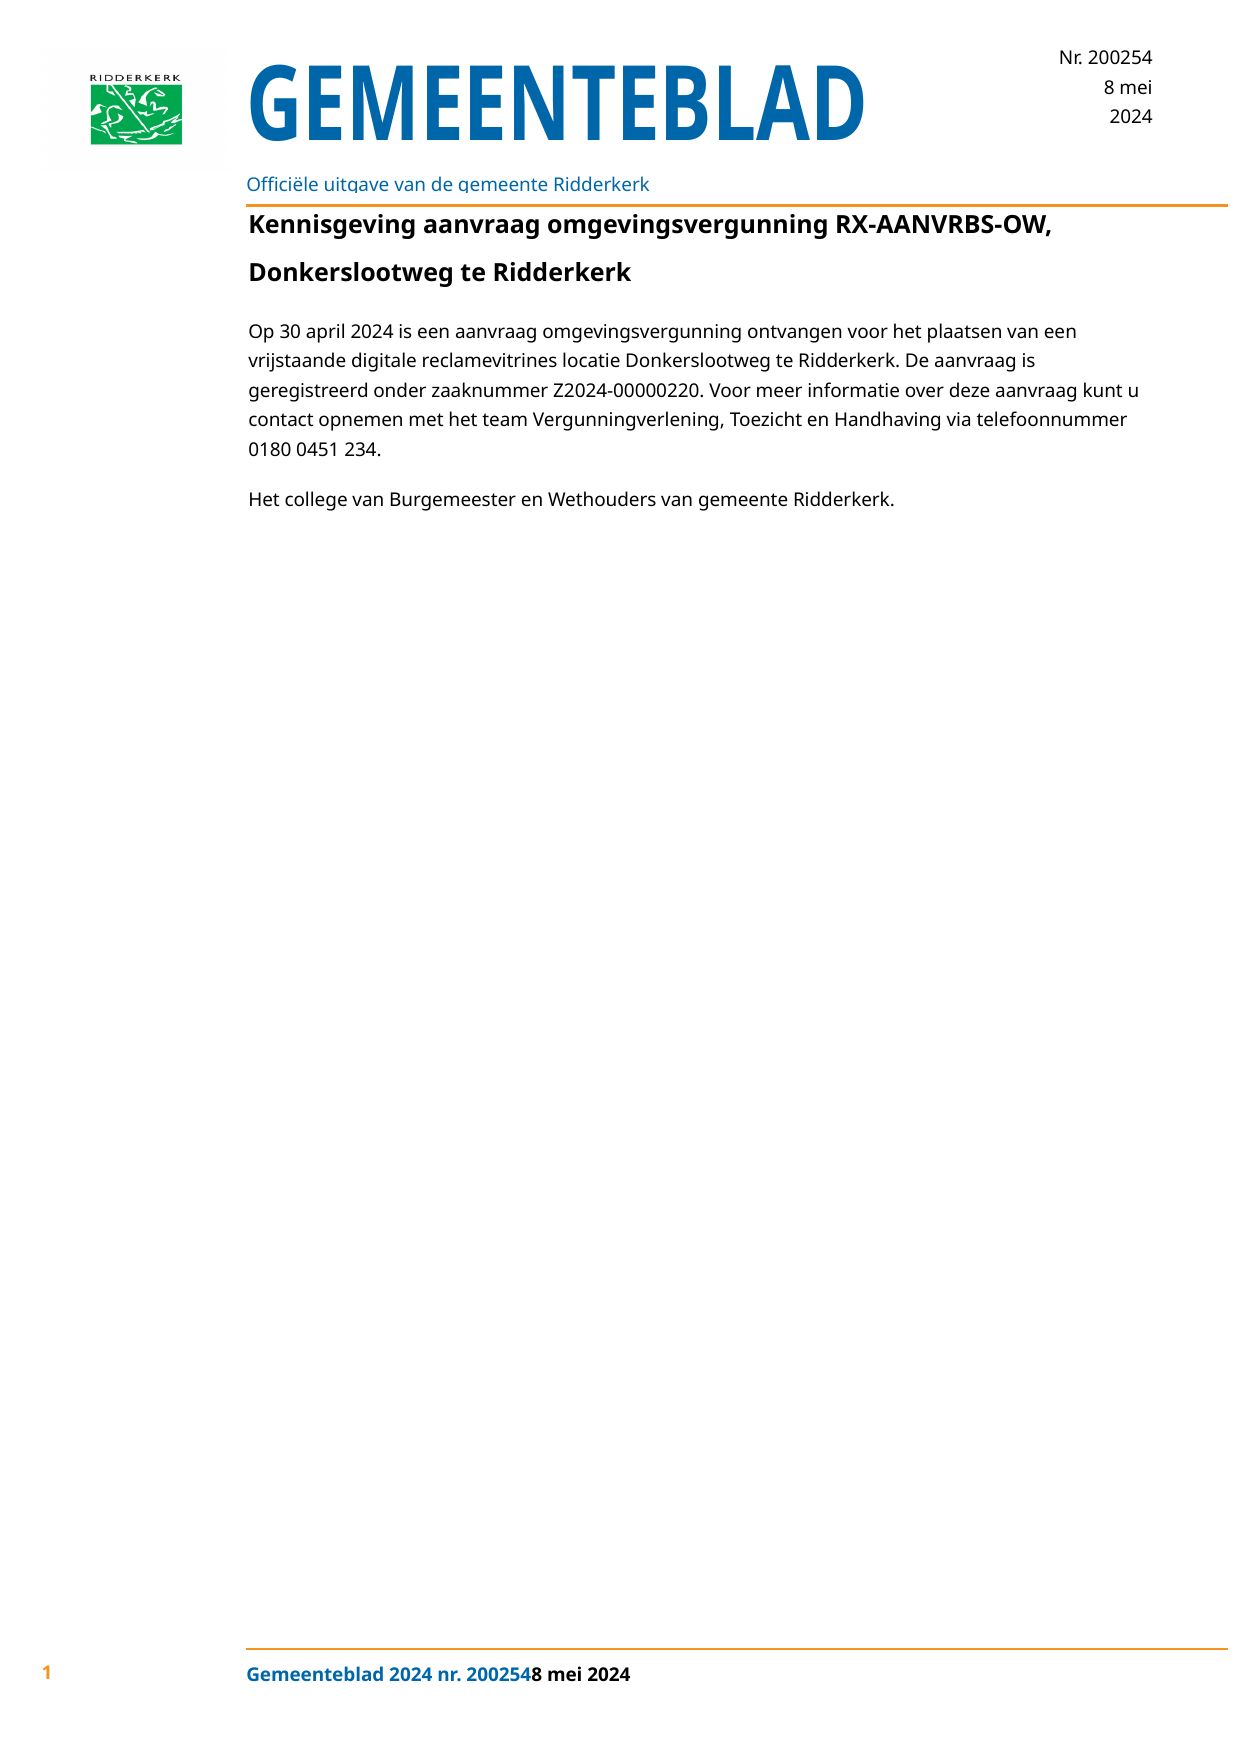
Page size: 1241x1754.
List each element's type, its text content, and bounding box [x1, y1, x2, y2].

text Kennisgeving aanvraag omgevingsvergunning RX-AANVRBS-OW, Donkerslootweg te Ridderkerk [248, 207, 1152, 288]
picture [41, 47, 231, 172]
text Op 30 april 2024 is een aanvraag omgevingsvergunning ontvangen voor het plaatsen van een vrijstaande digitale reclamevitrines locatie Donkerslootweg te Ridderkerk. De aanvraag is geregistreerd onder zaaknummer Z2024-00000220. Voor meer informatie over deze aanvraag kunt u contact opnemen met het team Vergunningverlening, Toezicht en Handhaving via telefoonnummer 0180 0451 234. [248, 318, 1152, 462]
text Het college van Burgemeester en Wethouders van gemeente Ridderkerk. [248, 487, 1152, 512]
